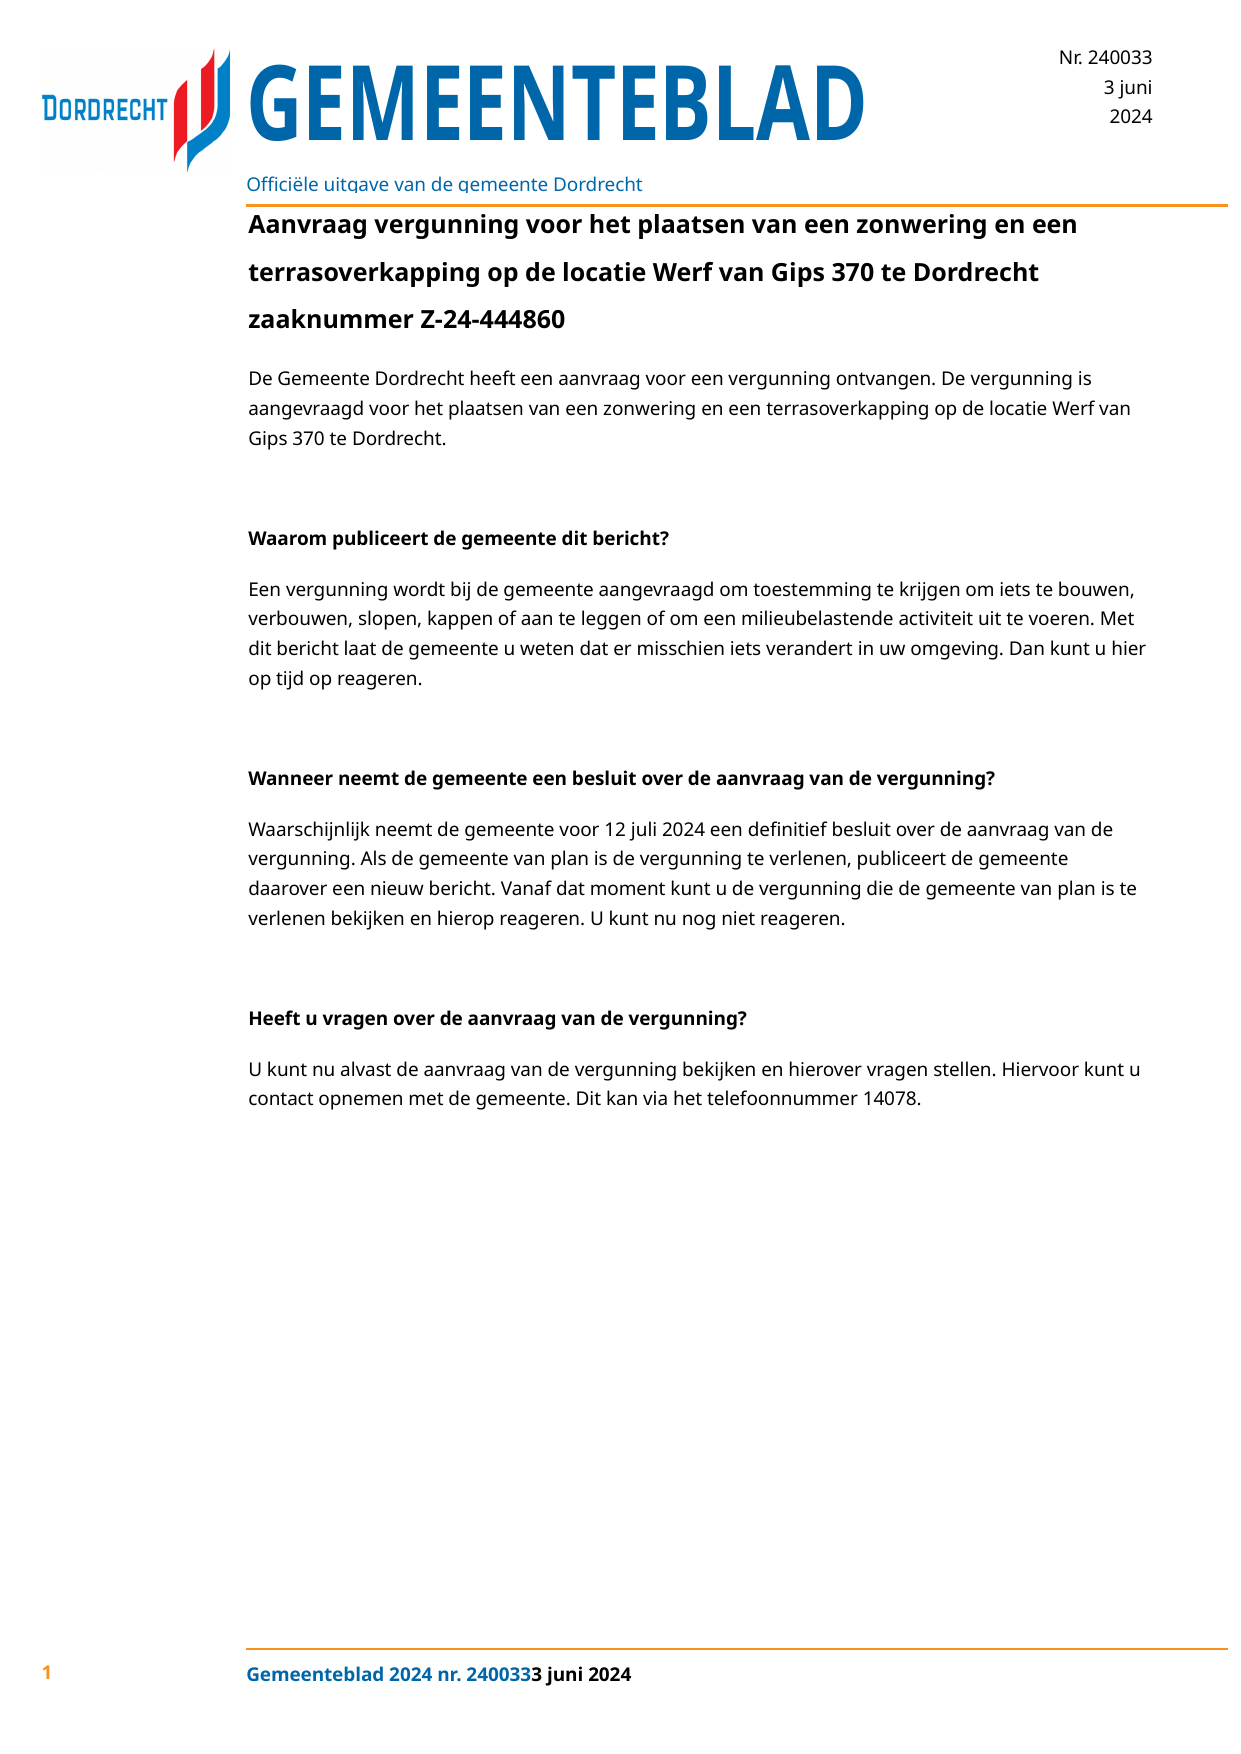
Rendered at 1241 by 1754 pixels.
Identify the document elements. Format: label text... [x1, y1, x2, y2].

text U kunt nu alvast de aanvraag van de vergunning bekijken en hierover vragen stellen. Hiervoor kunt u contact opnemen met de gemeente. Dit kan via het telefoonnummer 14078. [248, 1056, 1152, 1111]
text De Gemeente Dordrecht heeft een aanvraag voor een vergunning ontvangen. De vergunning is aangevraagd voor het plaatsen van een zonwering en een terrasoverkapping op de locatie Werf van Gips 370 te Dordrecht. [248, 366, 1152, 450]
text Waarschijnlijk neemt de gemeente voor 12 juli 2024 een definitief besluit over de aanvraag van de vergunning. Als de gemeente van plan is de vergunning te verlenen, publiceert de gemeente daarover een nieuw bericht. Vanaf dat moment kunt u de vergunning die de gemeente van plan is te verlenen bekijken en hierop reageren. U kunt nu nog niet reageren. [248, 816, 1152, 930]
text Een vergunning wordt bij de gemeente aangevraagd om toestemming te krijgen om iets te bouwen, verbouwen, slopen, kappen of aan te leggen of om een milieubelastende activiteit uit te voeren. Met dit bericht laat de gemeente u weten dat er misschien iets verandert in uw omgeving. Dan kunt u hier op tijd op reageren. [248, 576, 1152, 690]
picture [41, 47, 231, 172]
text Heeft u vragen over de aanvraag van de vergunning? [248, 1006, 1152, 1031]
text Aanvraag vergunning voor het plaatsen van een zonwering en een terrasoverkapping op de locatie Werf van Gips 370 te Dordrecht zaaknummer Z-24-444860 [248, 207, 1152, 336]
text Wanneer neemt de gemeente een besluit over de aanvraag van de vergunning? [248, 766, 1152, 791]
text Waarom publiceert de gemeente dit bericht? [248, 526, 1152, 551]
